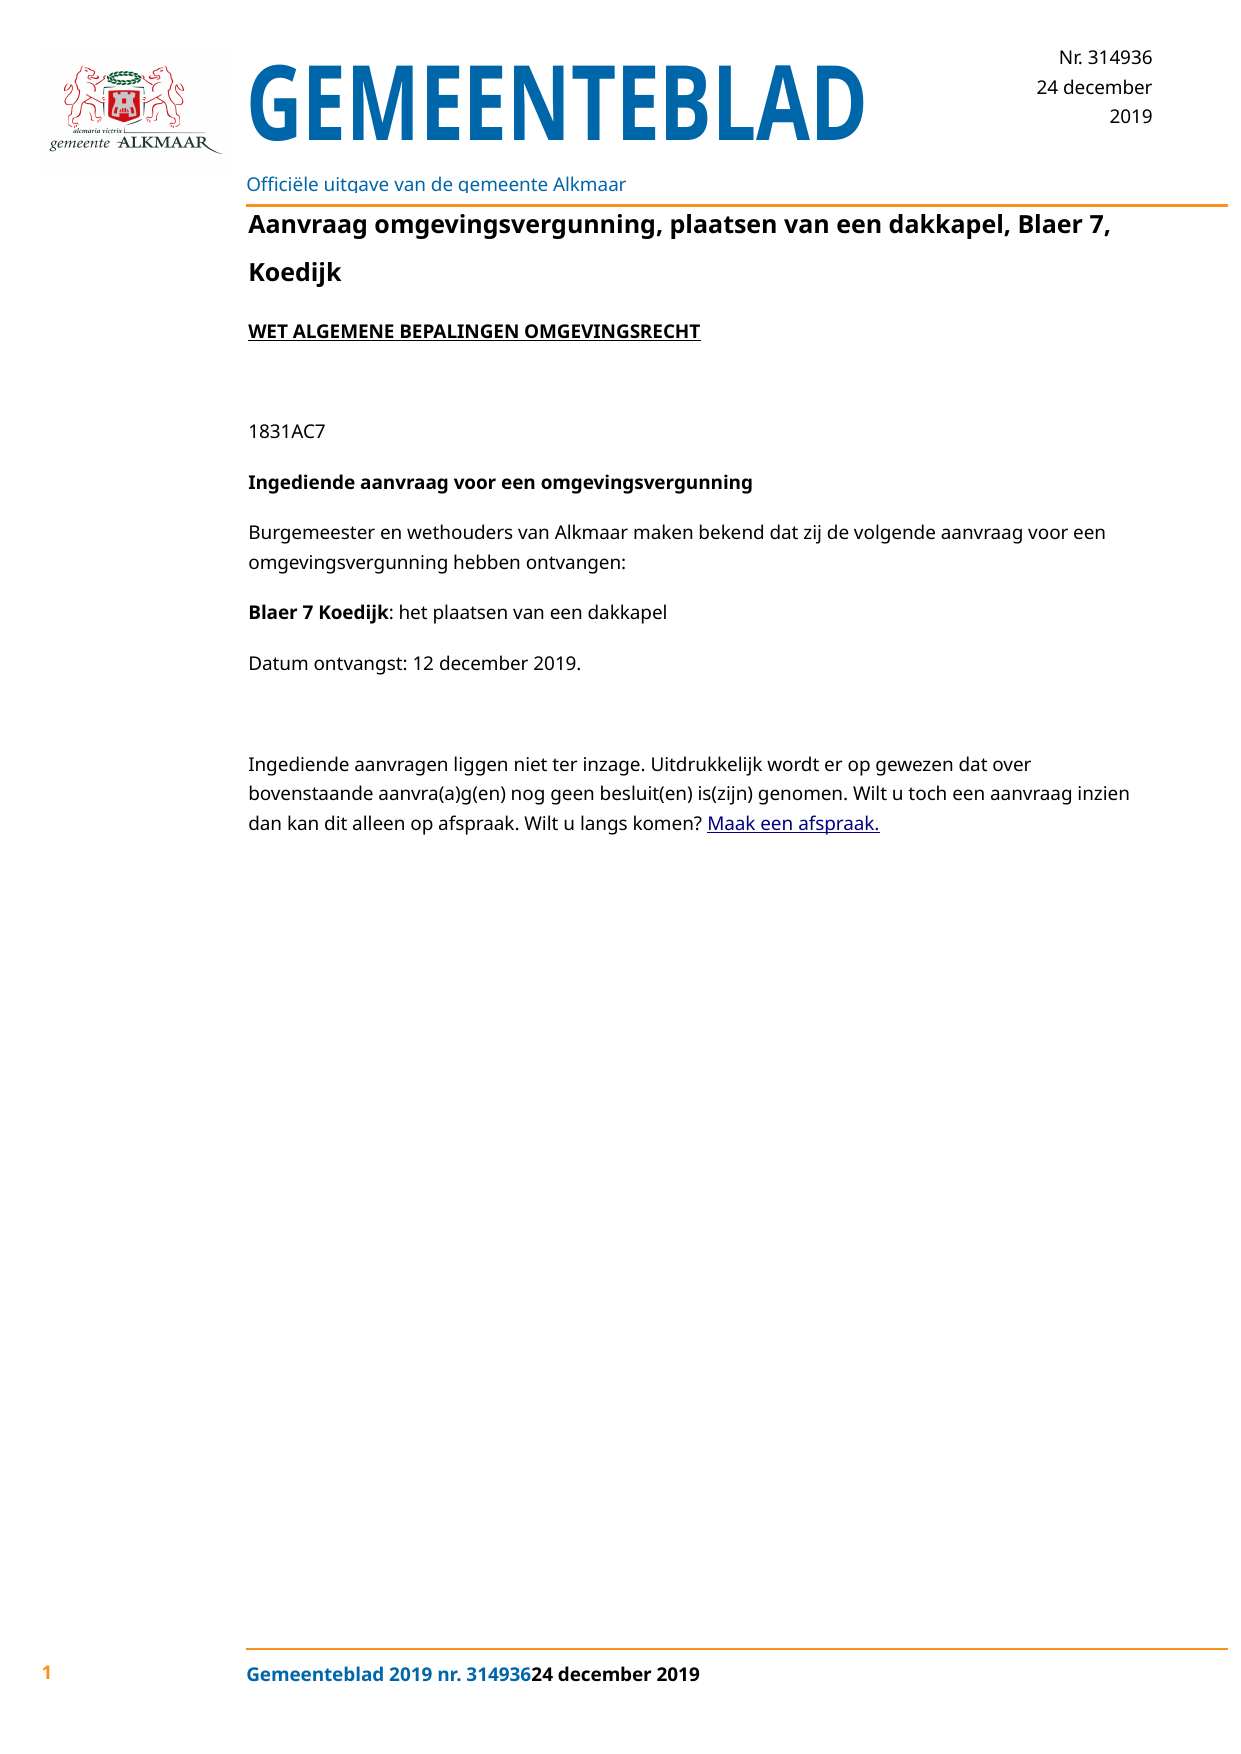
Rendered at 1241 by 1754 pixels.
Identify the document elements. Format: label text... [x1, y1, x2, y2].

text Aanvraag omgevingsvergunning, plaatsen van een dakkapel, Blaer 7, Koedijk [248, 207, 1152, 288]
text Blaer 7 Koedijk: het plaatsen van een dakkapel [248, 599, 1152, 625]
text Ingediende aanvraag voor een omgevingsvergunning [248, 469, 1152, 495]
text 1831AC7 [248, 419, 1152, 444]
text Ingediende aanvragen liggen niet ter inzage. Uitdrukkelijk wordt er op gewezen dat over bovenstaande aanvra(a)g(en) nog geen besluit(en) is(zijn) genomen. Wilt u toch een aanvraag inzien dan kan dit alleen op afspraak. Wilt u langs komen? Maak een afspraak. [248, 751, 1152, 836]
picture [41, 47, 231, 172]
text WET ALGEMENE BEPALINGEN OMGEVINGSRECHT [248, 318, 1152, 344]
text Datum ontvangst: 12 december 2019. [248, 650, 1152, 676]
text Burgemeester en wethouders van Alkmaar maken bekend dat zij de volgende aanvraag voor een omgevingsvergunning hebben ontvangen: [248, 519, 1152, 575]
